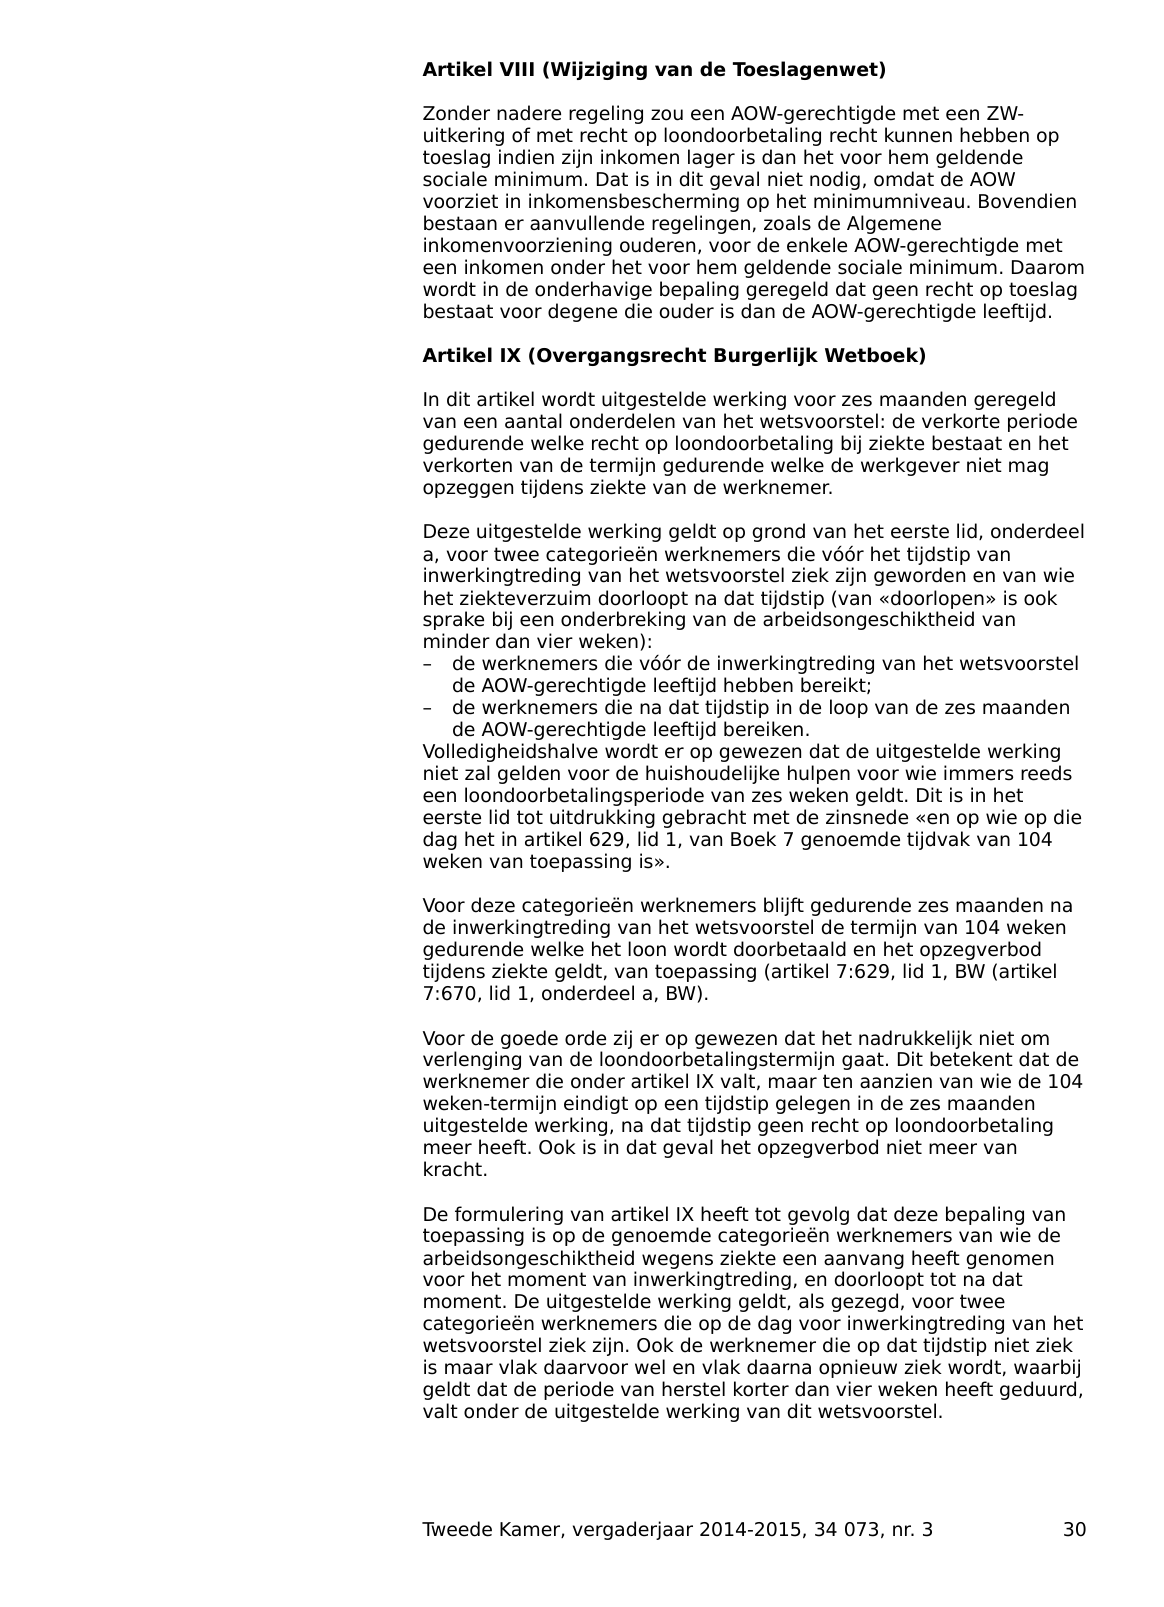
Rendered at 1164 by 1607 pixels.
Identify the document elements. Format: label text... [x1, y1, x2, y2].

subtitle Artikel VIII (Wijziging van de Toeslagenwet) [422, 59, 1087, 81]
text In dit artikel wordt uitgestelde werking voor zes maanden geregeld van een aantal onderdelen van het wetsvoorstel: de verkorte periode gedurende welke recht op loondoorbetaling bij ziekte bestaat en het verkorten van de termijn gedurende welke de werkgever niet mag opzeggen tijdens ziekte van de werknemer. [422, 389, 1087, 499]
text Zonder nadere regeling zou een AOW-gerechtigde met een ZW-uitkering of met recht op loondoorbetaling recht kunnen hebben op toeslag indien zijn inkomen lager is dan het voor hem geldende sociale minimum. Dat is in dit geval niet nodig, omdat de AOW voorziet in inkomensbescherming op het minimumniveau. Bovendien bestaan er aanvullende regelingen, zoals de Algemene inkomenvoorziening ouderen, voor de enkele AOW-gerechtigde met een inkomen onder het voor hem geldende sociale minimum. Daarom wordt in de onderhavige bepaling geregeld dat geen recht op toeslag bestaat voor degene die ouder is dan de AOW-gerechtigde leeftijd. [422, 103, 1087, 323]
subtitle Artikel IX (Overgangsrecht Burgerlijk Wetboek) [422, 345, 1087, 367]
text Voor de goede orde zij er op gewezen dat het nadrukkelijk niet om verlenging van de loondoorbetalingstermijn gaat. Dit betekent dat de werknemer die onder artikel IX valt, maar ten aanzien van wie de 104 weken-termijn eindigt op een tijdstip gelegen in de zes maanden uitgestelde werking, na dat tijdstip geen recht op loondoorbetaling meer heeft. Ook is in dat geval het opzegverbod niet meer van kracht. [422, 1027, 1087, 1181]
text Voor deze categorieën werknemers blijft gedurende zes maanden na de inwerkingtreding van het wetsvoorstel de termijn van 104 weken gedurende welke het loon wordt doorbetaald en het opzegverbod tijdens ziekte geldt, van toepassing (artikel 7:629, lid 1, BW (artikel 7:670, lid 1, onderdeel a, BW). [422, 895, 1087, 1005]
text – de werknemers die na dat tijdstip in de loop van de zes maanden de AOW-gerechtigde leeftijd bereiken. [422, 697, 1087, 741]
text Volledigheidshalve wordt er op gewezen dat de uitgestelde werking niet zal gelden voor de huishoudelijke hulpen voor wie immers reeds een loondoorbetalingsperiode van zes weken geldt. Dit is in het eerste lid tot uitdrukking gebracht met de zinsnede «en op wie op die dag het in artikel 629, lid 1, van Boek 7 genoemde tijdvak van 104 weken van toepassing is». [422, 741, 1087, 873]
text – de werknemers die vóór de inwerkingtreding van het wetsvoorstel de AOW-gerechtigde leeftijd hebben bereikt; [422, 653, 1087, 697]
text Deze uitgestelde werking geldt op grond van het eerste lid, onderdeel a, voor twee categorieën werknemers die vóór het tijdstip van inwerkingtreding van het wetsvoorstel ziek zijn geworden en van wie het ziekteverzuim doorloopt na dat tijdstip (van «doorlopen» is ook sprake bij een onderbreking van de arbeidsongeschiktheid van minder dan vier weken): [422, 521, 1087, 653]
text De formulering van artikel IX heeft tot gevolg dat deze bepaling van toepassing is op de genoemde categorieën werknemers van wie de arbeidsongeschiktheid wegens ziekte een aanvang heeft genomen voor het moment van inwerkingtreding, en doorloopt tot na dat moment. De uitgestelde werking geldt, als gezegd, voor twee categorieën werknemers die op de dag voor inwerkingtreding van het wetsvoorstel ziek zijn. Ook de werknemer die op dat tijdstip niet ziek is maar vlak daarvoor wel en vlak daarna opnieuw ziek wordt, waarbij geldt dat de periode van herstel korter dan vier weken heeft geduurd, valt onder de uitgestelde werking van dit wetsvoorstel. [422, 1203, 1087, 1423]
